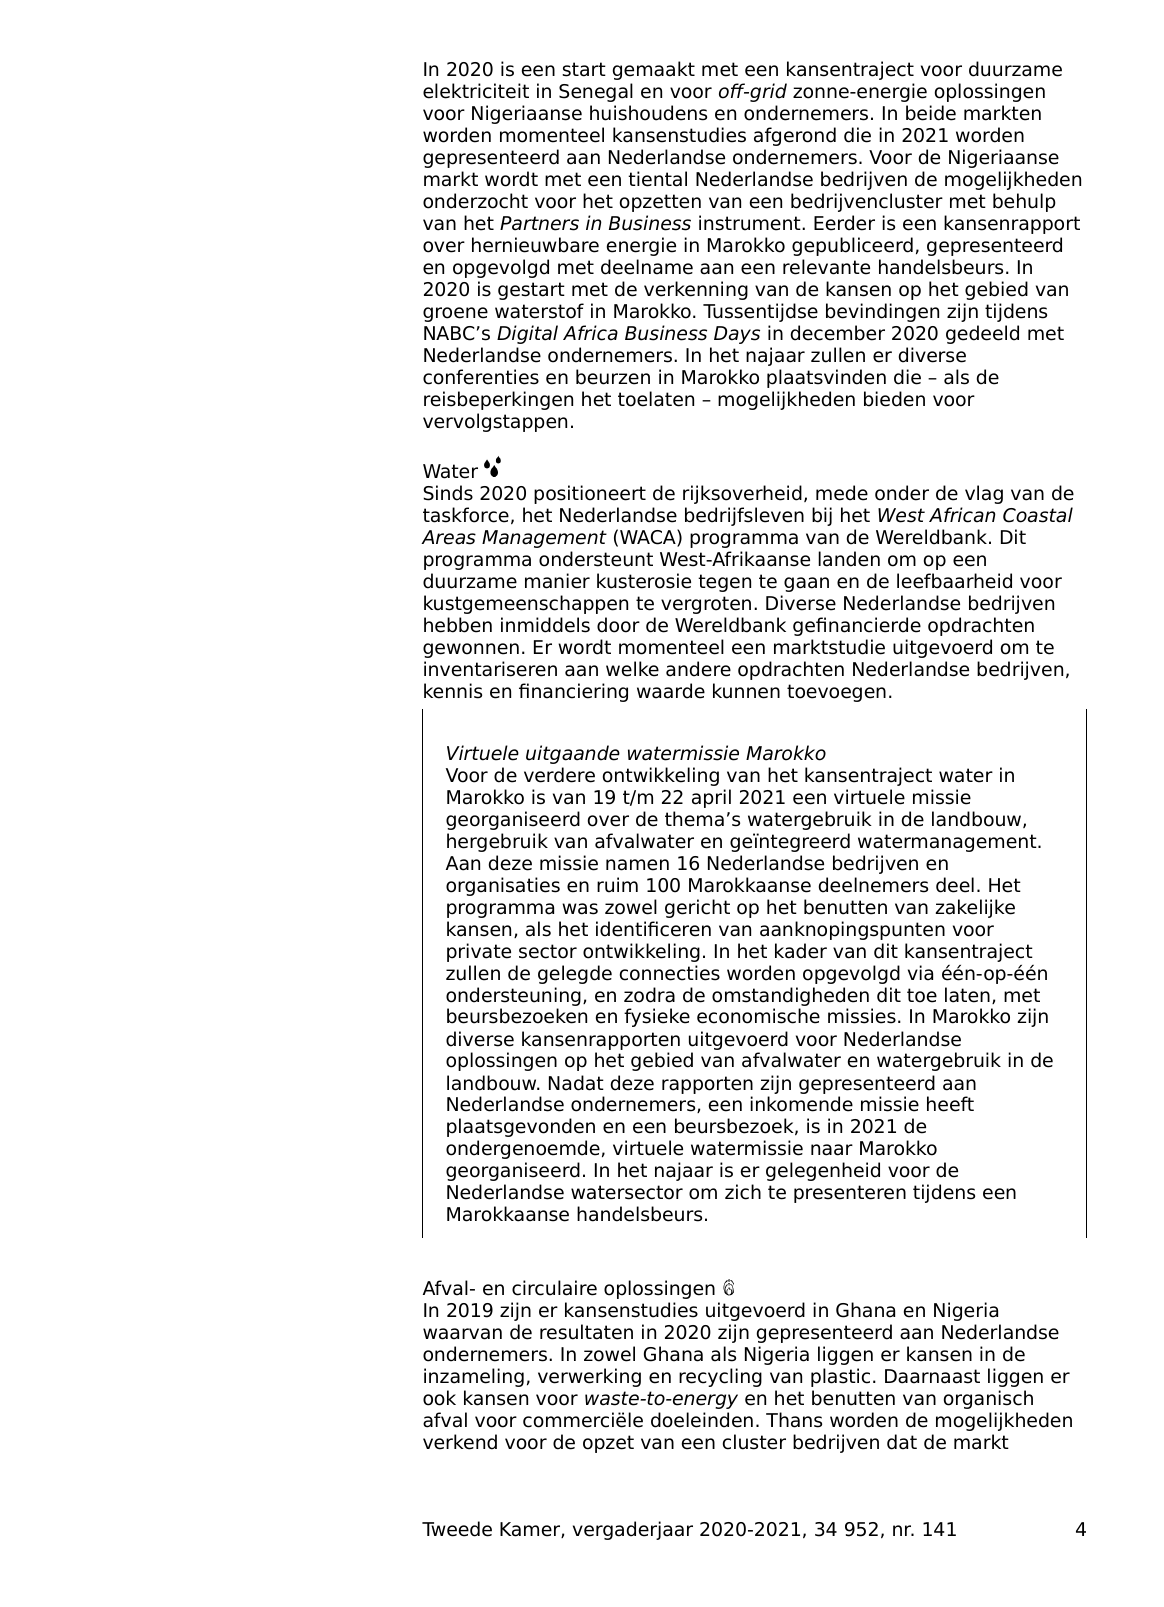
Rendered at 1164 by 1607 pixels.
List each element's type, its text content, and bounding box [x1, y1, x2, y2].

text In 2020 is een start gemaakt met een kansentraject voor duurzame elektriciteit in Senegal en voor off-grid zonne-energie oplossingen voor Nigeriaanse huishoudens en ondernemers. In beide markten worden momenteel kansenstudies afgerond die in 2021 worden gepresenteerd aan Nederlandse ondernemers. Voor de Nigeriaanse markt wordt met een tiental Nederlandse bedrijven de mogelijkheden onderzocht voor het opzetten van een bedrijvencluster met behulp van het Partners in Business instrument. Eerder is een kansenrapport over hernieuwbare energie in Marokko gepubliceerd, gepresenteerd en opgevolgd met deelname aan een relevante handelsbeurs. In 2020 is gestart met de verkenning van de kansen op het gebied van groene waterstof in Marokko. Tussentijdse bevindingen zijn tijdens NABC’s Digital Africa Business Days in december 2020 gedeeld met Nederlandse ondernemers. In het najaar zullen er diverse conferenties en beurzen in Marokko plaatsvinden die – als de reisbeperkingen het toelaten – mogelijkheden bieden voor vervolgstappen. [422, 59, 1087, 433]
picture [722, 1277, 734, 1296]
text Water [422, 455, 1087, 483]
text Sinds 2020 positioneert de rijksoverheid, mede onder de vlag van de taskforce, het Nederlandse bedrijfsleven bij het West African Coastal Areas Management (WACA) programma van de Wereldbank. Dit programma ondersteunt West-Afrikaanse landen om op een duurzame manier kusterosie tegen te gaan en de leefbaarheid voor kustgemeenschappen te vergroten. Diverse Nederlandse bedrijven hebben inmiddels door de Wereldbank gefinancierde opdrachten gewonnen. Er wordt momenteel een marktstudie uitgevoerd om te inventariseren aan welke andere opdrachten Nederlandse bedrijven, kennis en financiering waarde kunnen toevoegen. [422, 483, 1087, 703]
text Afval- en circulaire oplossingen [422, 1278, 1087, 1300]
picture [483, 455, 502, 479]
table_header Virtuele uitgaande watermissie Marokko Voor de verdere ontwikkeling van het kansentraject water in Marokko is van 19 t/m 22 april 2021 een virtuele missie georganiseerd over de thema’s watergebruik in de landbouw, hergebruik van afvalwater en geïntegreerd watermanagement. Aan deze missie namen 16 Nederlandse bedrijven en organisaties en ruim 100 Marokkaanse deelnemers deel. Het programma was zowel gericht op het benutten van zakelijke kansen, als het identificeren van aanknopingspunten voor private sector ontwikkeling. In het kader van dit kansentraject zullen de gelegde connecties worden opgevolgd via één-op-één ondersteuning, en zodra de omstandigheden dit toe laten, met beursbezoeken en fysieke economische missies. In Marokko zijn diverse kansenrapporten uitgevoerd voor Nederlandse oplossingen op het gebied van afvalwater en watergebruik in de landbouw. Nadat deze rapporten zijn gepresenteerd aan Nederlandse ondernemers, een inkomende missie heeft plaatsgevonden en een beursbezoek, is in 2021 de ondergenoemde, virtuele watermissie naar Marokko georganiseerd. In het najaar is er gelegenheid voor de Nederlandse watersector om zich te presenteren tijdens een Marokkaanse handelsbeurs. [423, 709, 1086, 1238]
text In 2019 zijn er kansenstudies uitgevoerd in Ghana en Nigeria waarvan de resultaten in 2020 zijn gepresenteerd aan Nederlandse ondernemers. In zowel Ghana als Nigeria liggen er kansen in de inzameling, verwerking en recycling van plastic. Daarnaast liggen er ook kansen voor waste-to-energy en het benutten van organisch afval voor commerciële doeleinden. Thans worden de mogelijkheden verkend voor de opzet van een cluster bedrijven dat de markt [422, 1300, 1087, 1454]
